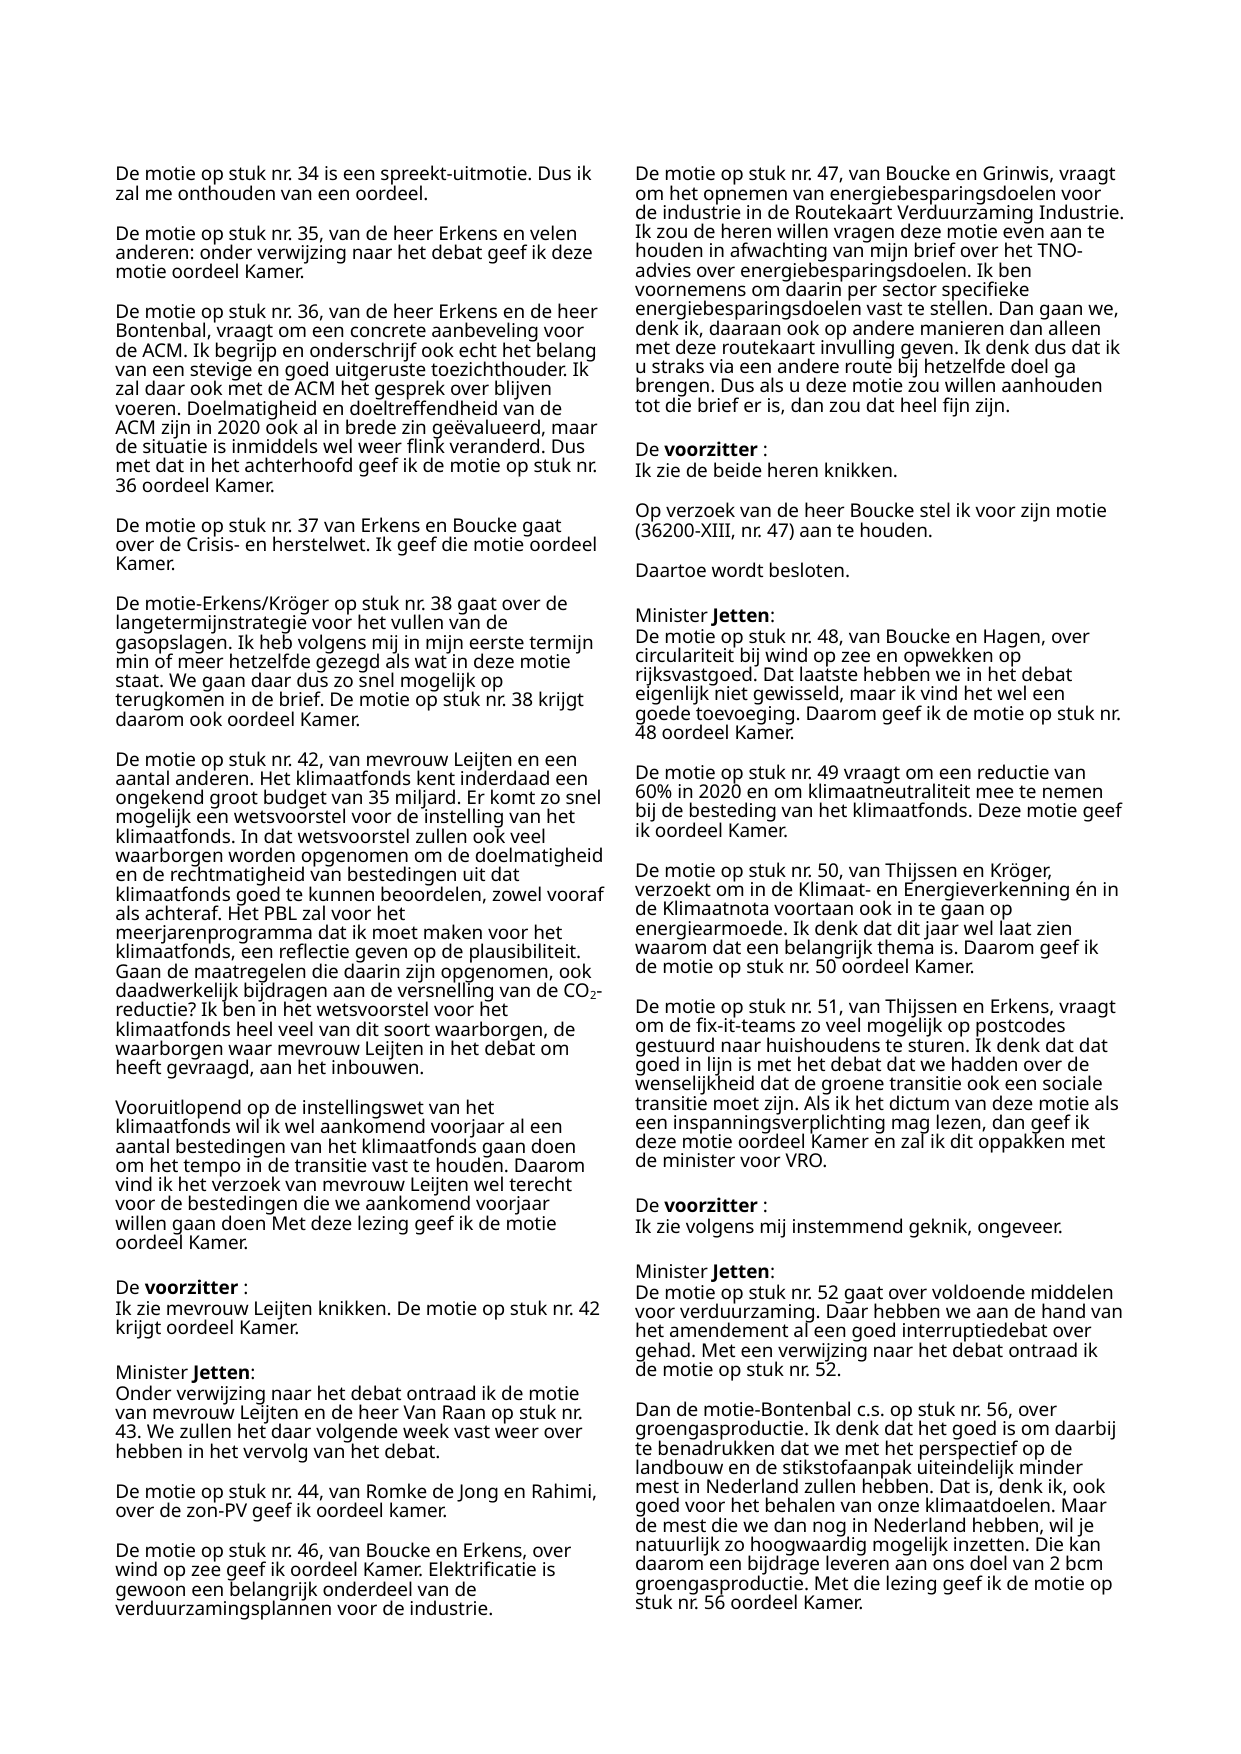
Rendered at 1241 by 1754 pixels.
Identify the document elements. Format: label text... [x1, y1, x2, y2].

text De motie op stuk nr. 44, van Romke de Jong en Rahimi, over de zon-PV geef ik oordeel kamer. [115, 1483, 605, 1521]
text De motie op stuk nr. 49 vraagt om een reductie van 60% in 2020 en om klimaatneutraliteit mee te nemen bij de besteding van het klimaatfonds. Deze motie geef ik oordeel Kamer. [635, 764, 1125, 841]
text Onder verwijzing naar het debat ontraad ik de motie van mevrouw Leijten en de heer Van Raan op stuk nr. 43. We zullen het daar volgende week vast weer over hebben in het vervolg van het debat. [115, 1385, 605, 1462]
text Dan de motie-Bontenbal c.s. op stuk nr. 56, over groengasproductie. Ik denk dat het goed is om daarbij te benadrukken dat we met het perspectief op de landbouw en de stikstofaanpak uiteindelijk minder mest in Nederland zullen hebben. Dat is, denk ik, ook goed voor het behalen van onze klimaatdoelen. Maar de mest die we dan nog in Nederland hebben, wil je natuurlijk zo hoogwaardig mogelijk inzetten. Die kan daarom een bijdrage leveren aan ons doel van 2 bcm groengasproductie. Met die lezing geef ik de motie op stuk nr. 56 oordeel Kamer. [635, 1401, 1125, 1613]
text De motie op stuk nr. 35, van de heer Erkens en velen anderen: onder verwijzing naar het debat geef ik deze motie oordeel Kamer. [115, 224, 605, 282]
text Daartoe wordt besloten. [635, 562, 1125, 581]
text Vooruitlopend op de instellingswet van het klimaatfonds wil ik wel aankomend voorjaar al een aantal bestedingen van het klimaatfonds gaan doen om het tempo in de transitie vast te houden. Daarom vind ik het verzoek van mevrouw Leijten wel terecht voor de bestedingen die we aankomend voorjaar willen gaan doen Met deze lezing geef ik de motie oordeel Kamer. [115, 1099, 605, 1253]
text Ik zie mevrouw Leijten knikken. De motie op stuk nr. 42 krijgt oordeel Kamer. [115, 1300, 605, 1338]
text De motie-Erkens/Kröger op stuk nr. 38 gaat over de langetermijnstrategie voor het vullen van de gasopslagen. Ik heb volgens mij in mijn eerste termijn min of meer hetzelfde gezegd als wat in deze motie staat. We gaan daar dus zo snel mogelijk op terugkomen in de brief. De motie op stuk nr. 38 krijgt daarom ook oordeel Kamer. [115, 595, 605, 730]
text De voorzitter : [635, 1192, 1125, 1218]
text De voorzitter : [115, 1274, 605, 1300]
text Ik zie volgens mij instemmend geknik, ongeveer. [635, 1218, 1125, 1237]
text De voorzitter : [635, 437, 1125, 462]
text De motie op stuk nr. 50, van Thijssen en Kröger, verzoekt om in de Klimaat- en Energieverkenning én in de Klimaatnota voortaan ook in te gaan op energiearmoede. Ik denk dat dit jaar wel laat zien waarom dat een belangrijk thema is. Daarom geef ik de motie op stuk nr. 50 oordeel Kamer. [635, 862, 1125, 977]
text De motie op stuk nr. 36, van de heer Erkens en de heer Bontenbal, vraagt om een concrete aanbeveling voor de ACM. Ik begrijp en onderschrijf ook echt het belang van een stevige en goed uitgeruste toezichthouder. Ik zal daar ook met de ACM het gesprek over blijven voeren. Doelmatigheid en doeltreffendheid van de ACM zijn in 2020 ook al in brede zin geëvalueerd, maar de situatie is inmiddels wel weer flink veranderd. Dus met dat in het achterhoofd geef ik de motie op stuk nr. 36 oordeel Kamer. [115, 303, 605, 496]
text Minister Jetten: [635, 1258, 1125, 1284]
text Ik zie de beide heren knikken. [635, 462, 1125, 482]
text De motie op stuk nr. 52 gaat over voldoende middelen voor verduurzaming. Daar hebben we aan de hand van het amendement al een goed interruptiedebat over gehad. Met een verwijzing naar het debat ontraad ik de motie op stuk nr. 52. [635, 1284, 1125, 1380]
text De motie op stuk nr. 46, van Boucke en Erkens, over wind op zee geef ik oordeel Kamer. Elektrificatie is gewoon een belangrijk onderdeel van de verduurzamingsplannen voor de industrie. [115, 1542, 605, 1619]
text De motie op stuk nr. 51, van Thijssen en Erkens, vraagt om de fix-it-teams zo veel mogelijk op postcodes gestuurd naar huishoudens te sturen. Ik denk dat dat goed in lijn is met het debat dat we hadden over de wenselijkheid dat de groene transitie ook een sociale transitie moet zijn. Als ik het dictum van deze motie als een inspanningsverplichting mag lezen, dan geef ik deze motie oordeel Kamer en zal ik dit oppakken met de minister voor VRO. [635, 998, 1125, 1172]
text De motie op stuk nr. 47, van Boucke en Grinwis, vraagt om het opnemen van energiebesparingsdoelen voor de industrie in de Routekaart Verduurzaming Industrie. Ik zou de heren willen vragen deze motie even aan te houden in afwachting van mijn brief over het TNO-advies over energiebesparingsdoelen. Ik ben voornemens om daarin per sector specifieke energiebesparingsdoelen vast te stellen. Dan gaan we, denk ik, daaraan ook op andere manieren dan alleen met deze routekaart invulling geven. Ik denk dus dat ik u straks via een andere route bij hetzelfde doel ga brengen. Dus als u deze motie zou willen aanhouden tot die brief er is, dan zou dat heel fijn zijn. [635, 165, 1125, 416]
text De motie op stuk nr. 48, van Boucke en Hagen, over circulariteit bij wind op zee en opwekken op rijksvastgoed. Dat laatste hebben we in het debat eigenlijk niet gewisseld, maar ik vind het wel een goede toevoeging. Daarom geef ik de motie op stuk nr. 48 oordeel Kamer. [635, 628, 1125, 743]
text Op verzoek van de heer Boucke stel ik voor zijn motie (36200-XIII, nr. 47) aan te houden. [635, 502, 1125, 541]
text De motie op stuk nr. 37 van Erkens en Boucke gaat over de Crisis- en herstelwet. Ik geef die motie oordeel Kamer. [115, 517, 605, 574]
text Minister Jetten: [115, 1359, 605, 1385]
text De motie op stuk nr. 42, van mevrouw Leijten en een aantal anderen. Het klimaatfonds kent inderdaad een ongekend groot budget van 35 miljard. Er komt zo snel mogelijk een wetsvoorstel voor de instelling van het klimaatfonds. In dat wetsvoorstel zullen ook veel waarborgen worden opgenomen om de doelmatigheid en de rechtmatigheid van bestedingen uit dat klimaatfonds goed te kunnen beoordelen, zowel vooraf als achteraf. Het PBL zal voor het meerjarenprogramma dat ik moet maken voor het klimaatfonds, een reflectie geven op de plausibiliteit. Gaan de maatregelen die daarin zijn opgenomen, ook daadwerkelijk bijdragen aan de versnelling van de CO2-reductie? Ik ben in het wetsvoorstel voor het klimaatfonds heel veel van dit soort waarborgen, de waarborgen waar mevrouw Leijten in het debat om heeft gevraagd, aan het inbouwen. [115, 751, 605, 1078]
text De motie op stuk nr. 34 is een spreekt-uitmotie. Dus ik zal me onthouden van een oordeel. [115, 165, 605, 204]
text Minister Jetten: [635, 602, 1125, 628]
